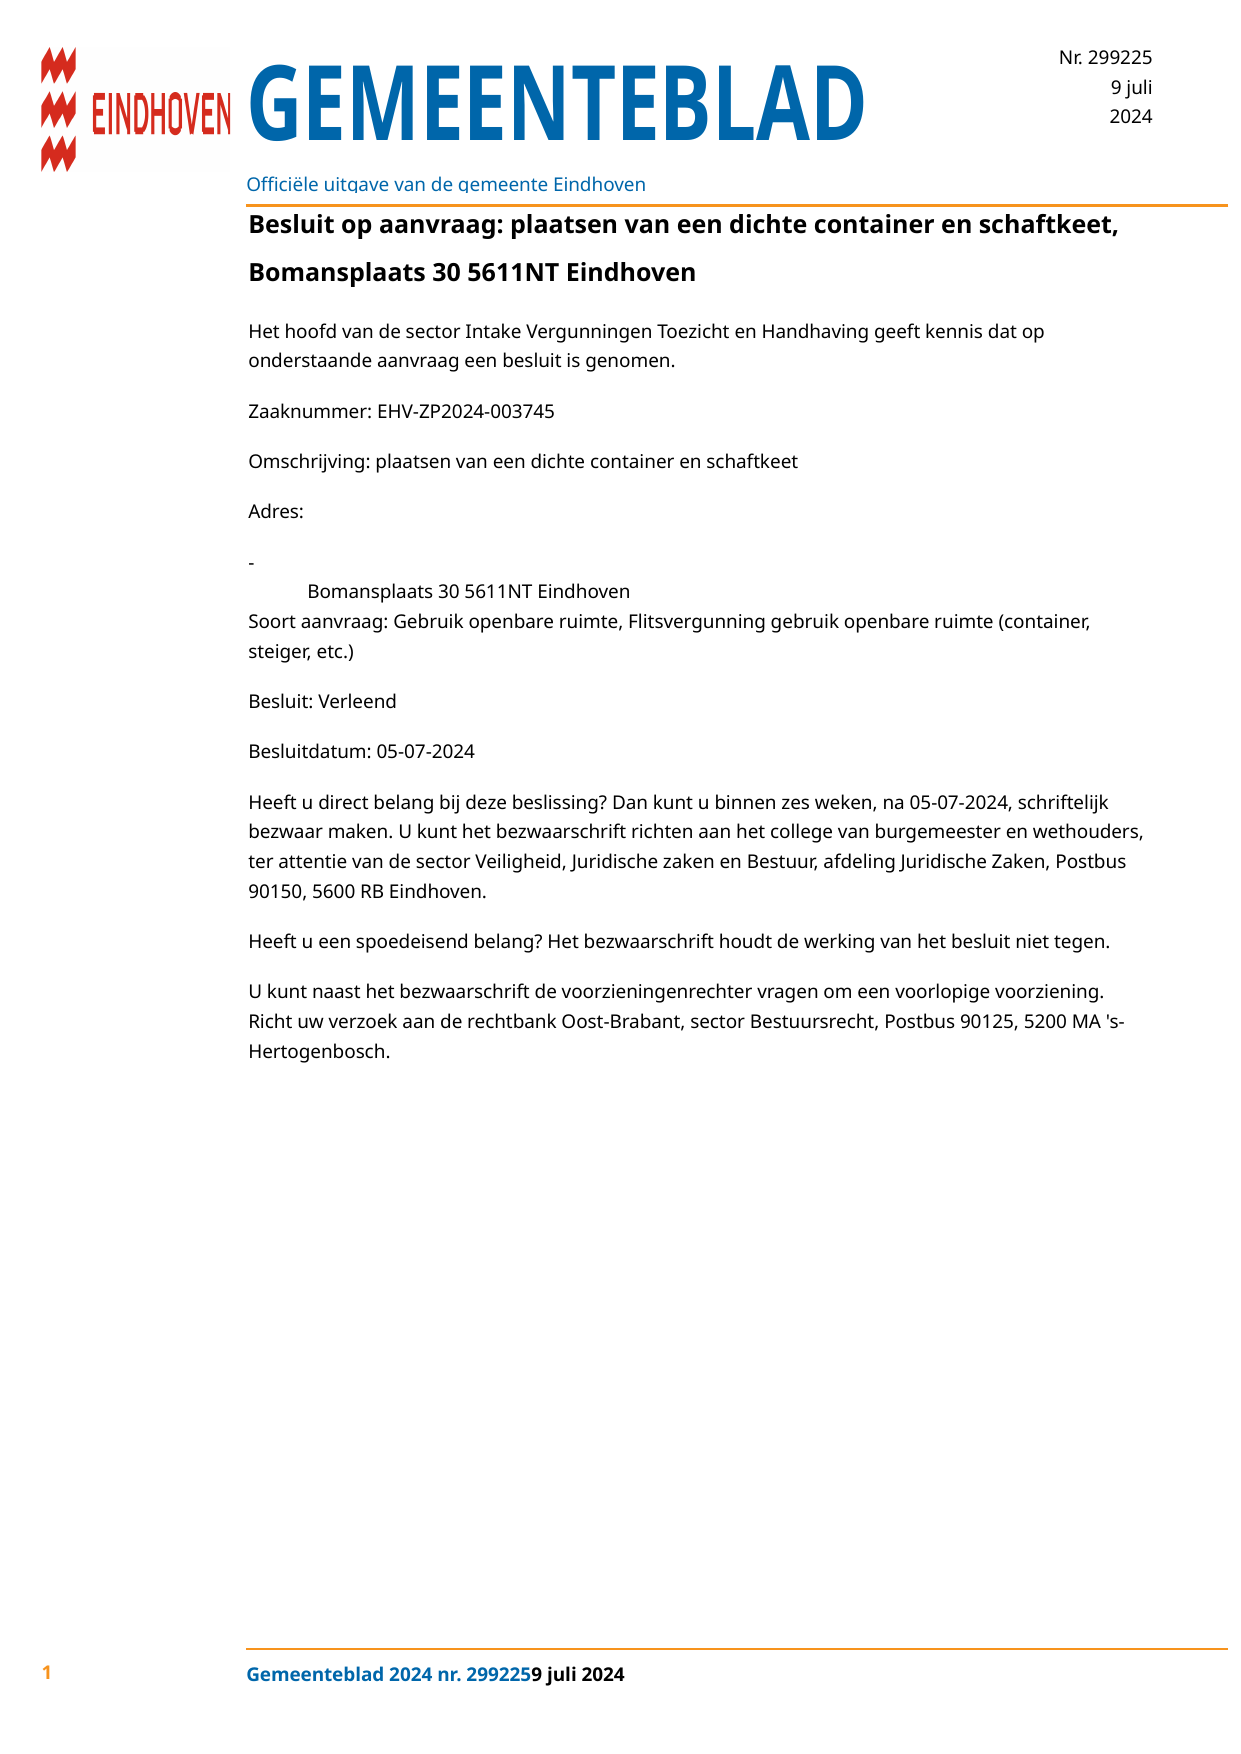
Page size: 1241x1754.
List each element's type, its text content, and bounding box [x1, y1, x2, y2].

text Soort aanvraag: Gebruik openbare ruimte, Flitsvergunning gebruik openbare ruimte (container, steiger, etc.) [248, 608, 1152, 664]
text Besluit op aanvraag: plaatsen van een dichte container en schaftkeet, Bomansplaats 30 5611NT Eindhoven [248, 207, 1152, 288]
text Besluitdatum: 05-07-2024 [248, 739, 1152, 764]
text Omschrijving: plaatsen van een dichte container en schaftkeet [248, 448, 1152, 474]
text U kunt naast het bezwaarschrift de voorzieningenrechter vragen om een voorlopige voorziening. Richt uw verzoek aan de rechtbank Oost-Brabant, sector Bestuursrecht, Postbus 90125, 5200 MA 's-Hertogenbosch. [248, 979, 1152, 1064]
picture [41, 47, 231, 172]
list Bomansplaats 30 5611NT Eindhoven [248, 579, 1152, 604]
text Adres: [248, 499, 1152, 524]
text Heeft u een spoedeisend belang? Het bezwaarschrift houdt de werking van het besluit niet tegen. [248, 928, 1152, 954]
text Het hoofd van de sector Intake Vergunningen Toezicht en Handhaving geeft kennis dat op onderstaande aanvraag een besluit is genomen. [248, 318, 1152, 373]
text Zaaknummer: EHV-ZP2024-003745 [248, 398, 1152, 424]
text Heeft u direct belang bij deze beslissing? Dan kunt u binnen zes weken, na 05-07-2024, schriftelijk bezwaar maken. U kunt het bezwaarschrift richten aan het college van burgemeester en wethouders, ter attentie van de sector Veiligheid, Juridische zaken en Bestuur, afdeling Juridische Zaken, Postbus 90150, 5600 RB Eindhoven. [248, 789, 1152, 904]
text Besluit: Verleend [248, 688, 1152, 714]
